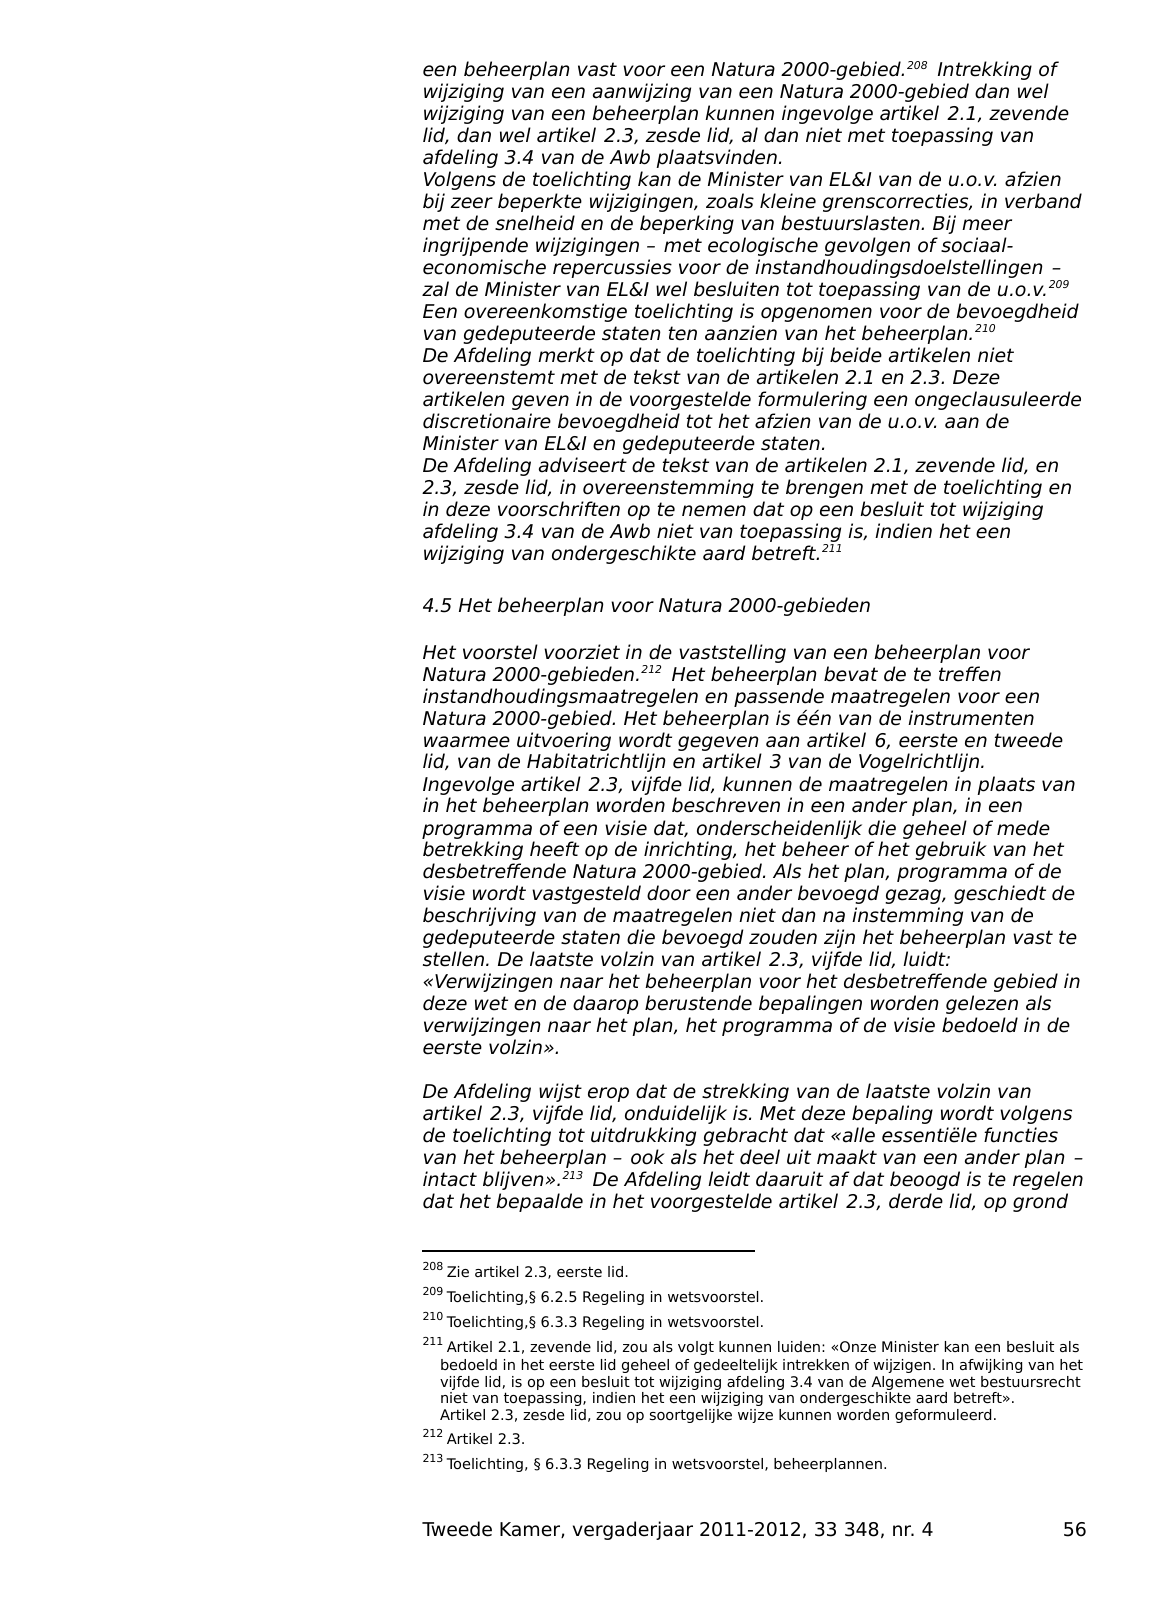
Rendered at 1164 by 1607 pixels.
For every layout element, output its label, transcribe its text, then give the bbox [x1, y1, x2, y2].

text De Afdeling adviseert de tekst van de artikelen 2.1, zevende lid, en 2.3, zesde lid, in overeenstemming te brengen met de toelichting en in deze voorschriften op te nemen dat op een besluit tot wijziging afdeling 3.4 van de Awb niet van toepassing is, indien het een wijziging van ondergeschikte aard betreft. [422, 455, 1087, 564]
text Ingevolge artikel 2.3, vijfde lid, kunnen de maatregelen in plaats van in het beheerplan worden beschreven in een ander plan, in een programma of een visie dat, onderscheidenlijk die geheel of mede betrekking heeft op de inrichting, het beheer of het gebruik van het desbetreffende Natura 2000-gebied. Als het plan, programma of de visie wordt vastgesteld door een ander bevoegd gezag, geschiedt de beschrijving van de maatregelen niet dan na instemming van de gedeputeerde staten die bevoegd zouden zijn het beheerplan vast te stellen. De laatste volzin van artikel 2.3, vijfde lid, luidt: «Verwijzingen naar het beheerplan voor het desbetreffende gebied in deze wet en de daarop berustende bepalingen worden gelezen als verwijzingen naar het plan, het programma of de visie bedoeld in de eerste volzin». [422, 773, 1087, 1059]
text De Afdeling wijst erop dat de strekking van de laatste volzin van artikel 2.3, vijfde lid, onduidelijk is. Met deze bepaling wordt volgens de toelichting tot uitdrukking gebracht dat «alle essentiële functies van het beheerplan – ook als het deel uit maakt van een ander plan – intact blijven». De Afdeling leidt daaruit af dat beoogd is te regelen dat het bepaalde in het voorgestelde artikel 2.3, derde lid, op grond [422, 1081, 1087, 1213]
text Toelichting,§ 6.3.3 Regeling in wetsvoorstel. [422, 1310, 1087, 1332]
subtitle 4.5 Het beheerplan voor Natura 2000-gebieden [422, 594, 1087, 617]
text Toelichting,§ 6.2.5 Regeling in wetsvoorstel. [422, 1285, 1087, 1307]
text Zie artikel 2.3, eerste lid. [422, 1260, 1087, 1282]
text Het voorstel voorziet in de vaststelling van een beheerplan voor Natura 2000-gebieden. Het beheerplan bevat de te treffen instandhoudingsmaatregelen en passende maatregelen voor een Natura 2000-gebied. Het beheerplan is één van de instrumenten waarmee uitvoering wordt gegeven aan artikel 6, eerste en tweede lid, van de Habitatrichtlijn en artikel 3 van de Vogelrichtlijn. [422, 642, 1087, 773]
text Artikel 2.3. [422, 1427, 1087, 1449]
text Toelichting, § 6.3.3 Regeling in wetsvoorstel, beheerplannen. [422, 1452, 1087, 1474]
text De Afdeling merkt op dat de toelichting bij beide artikelen niet overeenstemt met de tekst van de artikelen 2.1 en 2.3. Deze artikelen geven in de voorgestelde formulering een ongeclausuleerde discretionaire bevoegdheid tot het afzien van de u.o.v. aan de Minister van EL&I en gedeputeerde staten. [422, 345, 1087, 455]
text Volgens de toelichting kan de Minister van EL&I van de u.o.v. afzien bij zeer beperkte wijzigingen, zoals kleine grenscorrecties, in verband met de snelheid en de beperking van bestuurslasten. Bij meer ingrijpende wijzigingen – met ecologische gevolgen of sociaal-economische repercussies voor de instandhoudingsdoelstellingen – zal de Minister van EL&I wel besluiten tot toepassing van de u.o.v. Een overeenkomstige toelichting is opgenomen voor de bevoegdheid van gedeputeerde staten ten aanzien van het beheerplan. [422, 169, 1087, 345]
text Artikel 2.1, zevende lid, zou als volgt kunnen luiden: «Onze Minister kan een besluit als bedoeld in het eerste lid geheel of gedeeltelijk intrekken of wijzigen. In afwijking van het vijfde lid, is op een besluit tot wijziging afdeling 3.4 van de Algemene wet bestuursrecht niet van toepassing, indien het een wijziging van ondergeschikte aard betreft». Artikel 2.3, zesde lid, zou op soortgelijke wijze kunnen worden geformuleerd. [422, 1335, 1087, 1424]
text een beheerplan vast voor een Natura 2000-gebied. Intrekking of wijziging van een aanwijzing van een Natura 2000-gebied dan wel wijziging van een beheerplan kunnen ingevolge artikel 2.1, zevende lid, dan wel artikel 2.3, zesde lid, al dan niet met toepassing van afdeling 3.4 van de Awb plaatsvinden. [422, 59, 1087, 169]
